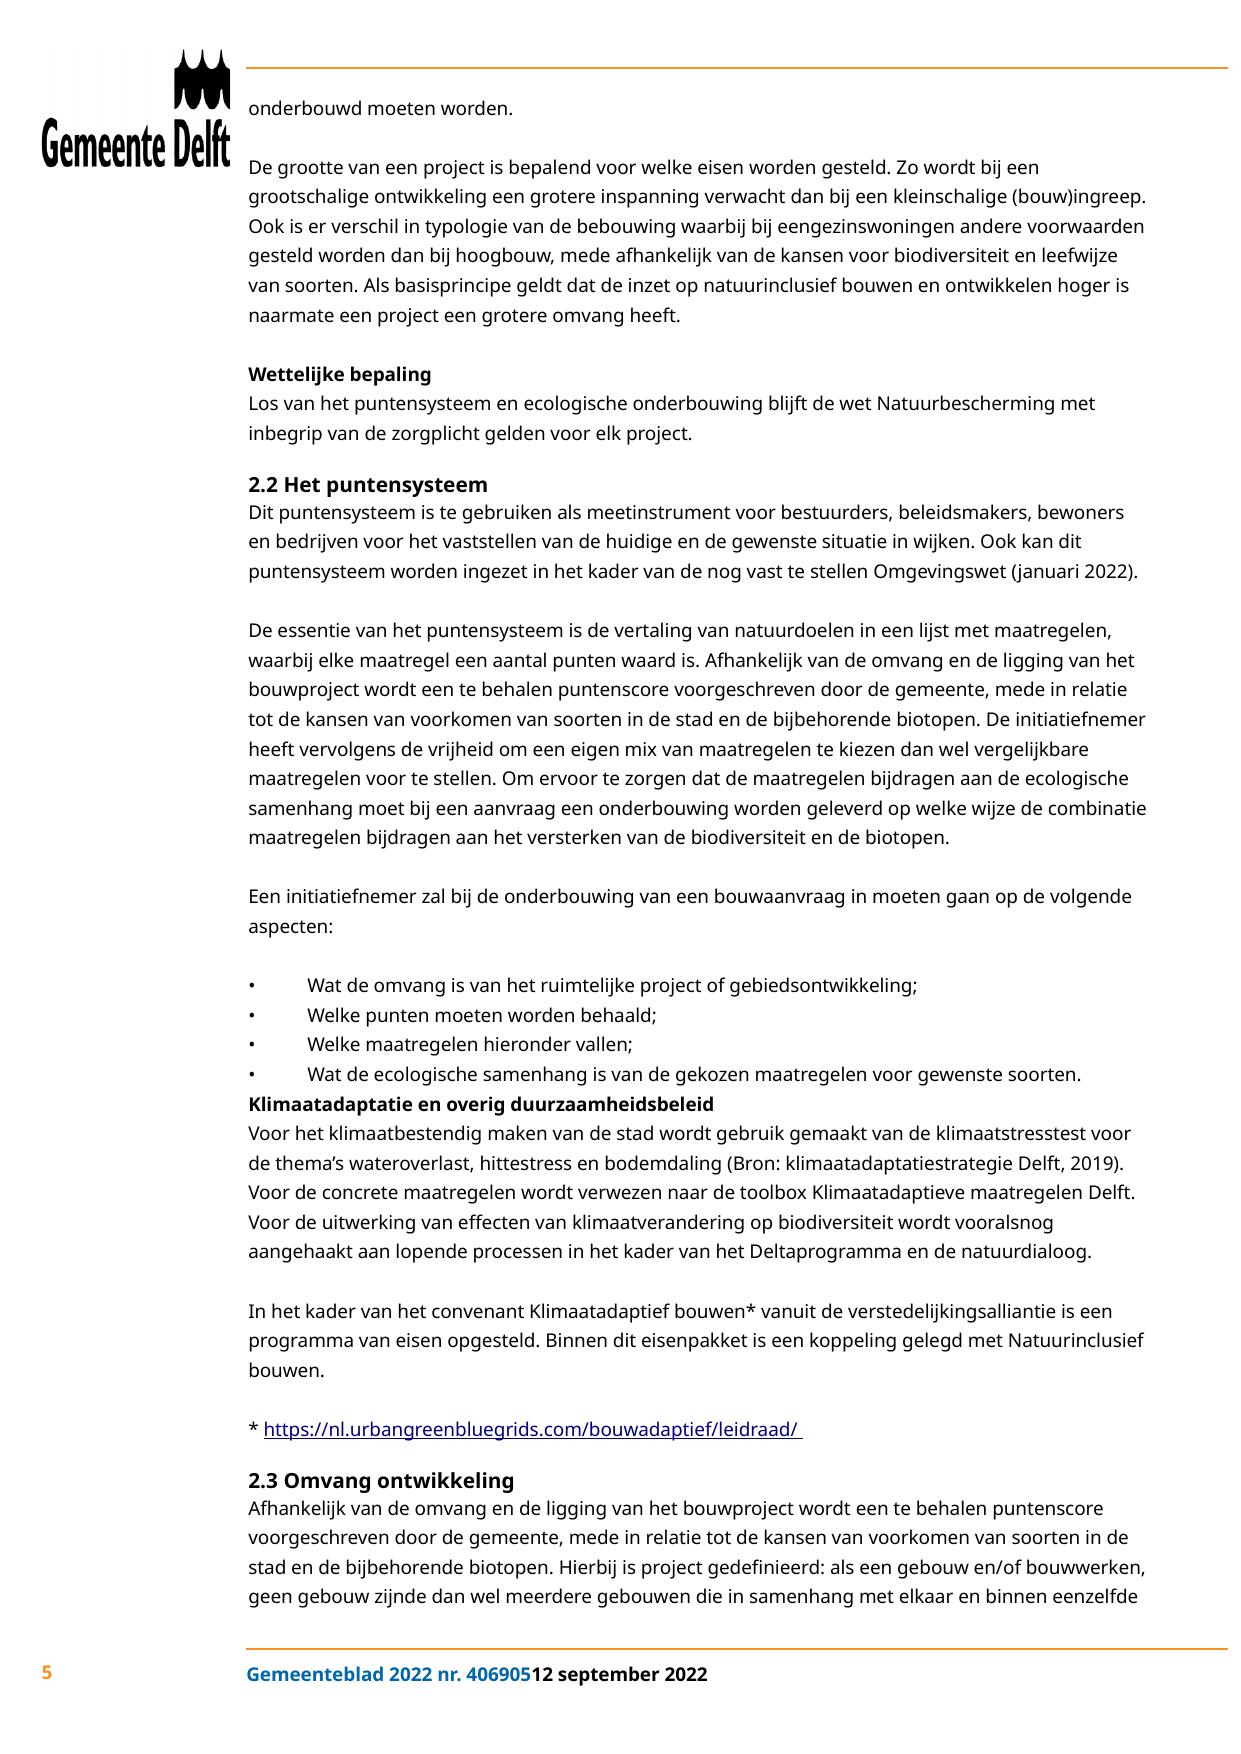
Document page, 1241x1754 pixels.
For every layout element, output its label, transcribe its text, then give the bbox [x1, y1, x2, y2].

text onderbouwd moeten worden. [248, 95, 1152, 121]
text In het kader van het convenant Klimaatadaptief bouwen* vanuit de verstedelijkingsalliantie is een programma van eisen opgesteld. Binnen dit eisenpakket is een koppeling gelegd met Natuurinclusief bouwen. [248, 1298, 1152, 1383]
list Wat de omvang is van het ruimtelijke project of gebiedsontwikkeling; [248, 972, 1152, 998]
text De essentie van het puntensysteem is de vertaling van natuurdoelen in een lijst met maatregelen, waarbij elke maatregel een aantal punten waard is. Afhankelijk van de omvang en de ligging van het bouwproject wordt een te behalen puntenscore voorgeschreven door de gemeente, mede in relatie tot de kansen van voorkomen van soorten in de stad en de bijbehorende biotopen. De initiatiefnemer heeft vervolgens de vrijheid om een eigen mix van maatregelen te kiezen dan wel vergelijkbare maatregelen voor te stellen. Om ervoor te zorgen dat de maatregelen bijdragen aan de ecologische samenhang moet bij een aanvraag een onderbouwing worden geleverd op welke wijze de combinatie maatregelen bijdragen aan het versterken van de biodiversiteit en de biotopen. [248, 617, 1152, 850]
text 2.2 Het puntensysteem [248, 471, 1152, 499]
text Voor het klimaatbestendig maken van de stad wordt gebruik gemaakt van de klimaatstresstest voor de thema’s wateroverlast, hittestress en bodemdaling (Bron: klimaatadaptatiestrategie Delft, 2019). Voor de concrete maatregelen wordt verwezen naar de toolbox Klimaatadaptieve maatregelen Delft. Voor de uitwerking van effecten van klimaatverandering op biodiversiteit wordt vooralsnog aangehaakt aan lopende processen in het kader van het Deltaprogramma en de natuurdialoog. [248, 1120, 1152, 1264]
list Welke punten moeten worden behaald; [248, 1002, 1152, 1028]
text * https://nl.urbangreenbluegrids.com/bouwadaptief/leidraad/ [248, 1416, 1152, 1442]
text De grootte van een project is bepalend voor welke eisen worden gesteld. Zo wordt bij een grootschalige ontwikkeling een grotere inspanning verwacht dan bij een kleinschalige (bouw)ingreep. Ook is er verschil in typologie van de bebouwing waarbij bij eengezinswoningen andere voorwaarden gesteld worden dan bij hoogbouw, mede afhankelijk van de kansen voor biodiversiteit en leefwijze van soorten. Als basisprincipe geldt dat de inzet op natuurinclusief bouwen en ontwikkelen hoger is naarmate een project een grotere omvang heeft. [248, 154, 1152, 328]
text Wettelijke bepaling [248, 361, 1152, 387]
text Klimaatadaptatie en overig duurzaamheidsbeleid [248, 1091, 1152, 1116]
text 2.3 Omvang ontwikkeling [248, 1467, 1152, 1495]
text Afhankelijk van de omvang en de ligging van het bouwproject wordt een te behalen puntenscore voorgeschreven door de gemeente, mede in relatie tot de kansen van voorkomen van soorten in de stad en de bijbehorende biotopen. Hierbij is project gedefinieerd: als een gebouw en/of bouwwerken, geen gebouw zijnde dan wel meerdere gebouwen die in samenhang met elkaar en binnen eenzelfde [248, 1495, 1152, 1609]
picture [41, 47, 231, 172]
list Welke maatregelen hieronder vallen; [248, 1032, 1152, 1057]
list Wat de ecologische samenhang is van de gekozen maatregelen voor gewenste soorten. [248, 1061, 1152, 1087]
text Een initiatiefnemer zal bij de onderbouwing van een bouwaanvraag in moeten gaan op de volgende aspecten: [248, 884, 1152, 939]
text Los van het puntensysteem en ecologische onderbouwing blijft de wet Natuurbescherming met inbegrip van de zorgplicht gelden voor elk project. [248, 391, 1152, 446]
text Dit puntensysteem is te gebruiken als meetinstrument voor bestuurders, beleidsmakers, bewoners en bedrijven voor het vaststellen van de huidige en de gewenste situatie in wijken. Ook kan dit puntensysteem worden ingezet in het kader van de nog vast te stellen Omgevingswet (januari 2022). [248, 499, 1152, 584]
